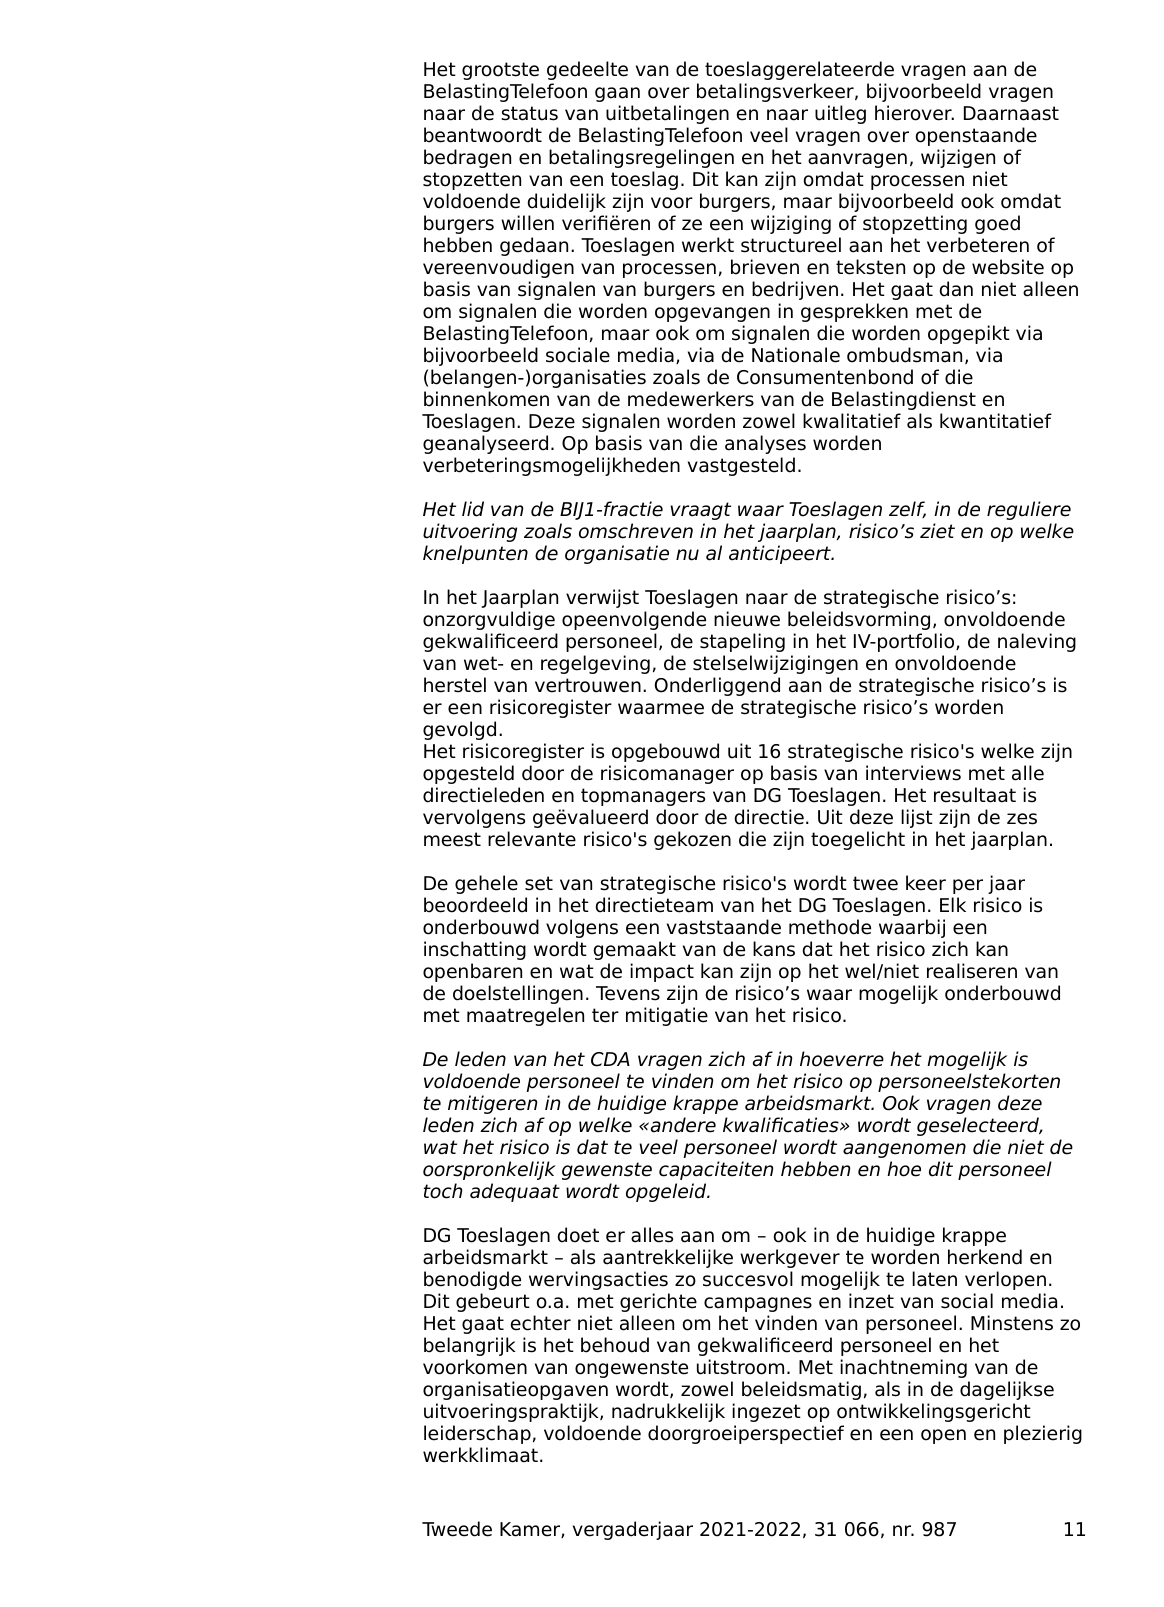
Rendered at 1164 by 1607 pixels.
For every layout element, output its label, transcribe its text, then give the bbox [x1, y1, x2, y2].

text Het lid van de BIJ1-fractie vraagt waar Toeslagen zelf, in de reguliere uitvoering zoals omschreven in het jaarplan, risico’s ziet en op welke knelpunten de organisatie nu al anticipeert. [422, 499, 1087, 565]
text In het Jaarplan verwijst Toeslagen naar de strategische risico’s: onzorgvuldige opeenvolgende nieuwe beleidsvorming, onvoldoende gekwalificeerd personeel, de stapeling in het IV-portfolio, de naleving van wet- en regelgeving, de stelselwijzigingen en onvoldoende herstel van vertrouwen. Onderliggend aan de strategische risico’s is er een risicoregister waarmee de strategische risico’s worden gevolgd. [422, 587, 1087, 741]
text Het grootste gedeelte van de toeslaggerelateerde vragen aan de BelastingTelefoon gaan over betalingsverkeer, bijvoorbeeld vragen naar de status van uitbetalingen en naar uitleg hierover. Daarnaast beantwoordt de BelastingTelefoon veel vragen over openstaande bedragen en betalingsregelingen en het aanvragen, wijzigen of stopzetten van een toeslag. Dit kan zijn omdat processen niet voldoende duidelijk zijn voor burgers, maar bijvoorbeeld ook omdat burgers willen verifiëren of ze een wijziging of stopzetting goed hebben gedaan. Toeslagen werkt structureel aan het verbeteren of vereenvoudigen van processen, brieven en teksten op de website op basis van signalen van burgers en bedrijven. Het gaat dan niet alleen om signalen die worden opgevangen in gesprekken met de BelastingTelefoon, maar ook om signalen die worden opgepikt via bijvoorbeeld sociale media, via de Nationale ombudsman, via (belangen-)organisaties zoals de Consumentenbond of die binnenkomen van de medewerkers van de Belastingdienst en Toeslagen. Deze signalen worden zowel kwalitatief als kwantitatief geanalyseerd. Op basis van die analyses worden verbeteringsmogelijkheden vastgesteld. [422, 59, 1087, 477]
text De gehele set van strategische risico's wordt twee keer per jaar beoordeeld in het directieteam van het DG Toeslagen. Elk risico is onderbouwd volgens een vaststaande methode waarbij een inschatting wordt gemaakt van de kans dat het risico zich kan openbaren en wat de impact kan zijn op het wel/niet realiseren van de doelstellingen. Tevens zijn de risico’s waar mogelijk onderbouwd met maatregelen ter mitigatie van het risico. [422, 873, 1087, 1027]
text DG Toeslagen doet er alles aan om – ook in de huidige krappe arbeidsmarkt – als aantrekkelijke werkgever te worden herkend en benodigde wervingsacties zo succesvol mogelijk te laten verlopen. Dit gebeurt o.a. met gerichte campagnes en inzet van social media. Het gaat echter niet alleen om het vinden van personeel. Minstens zo belangrijk is het behoud van gekwalificeerd personeel en het voorkomen van ongewenste uitstroom. Met inachtneming van de organisatieopgaven wordt, zowel beleidsmatig, als in de dagelijkse uitvoeringspraktijk, nadrukkelijk ingezet op ontwikkelingsgericht leiderschap, voldoende doorgroeiperspectief en een open en plezierig werkklimaat. [422, 1225, 1087, 1467]
text De leden van het CDA vragen zich af in hoeverre het mogelijk is voldoende personeel te vinden om het risico op personeelstekorten te mitigeren in de huidige krappe arbeidsmarkt. Ook vragen deze leden zich af op welke «andere kwalificaties» wordt geselecteerd, wat het risico is dat te veel personeel wordt aangenomen die niet de oorspronkelijk gewenste capaciteiten hebben en hoe dit personeel toch adequaat wordt opgeleid. [422, 1049, 1087, 1203]
text Het risicoregister is opgebouwd uit 16 strategische risico's welke zijn opgesteld door de risicomanager op basis van interviews met alle directieleden en topmanagers van DG Toeslagen. Het resultaat is vervolgens geëvalueerd door de directie. Uit deze lijst zijn de zes meest relevante risico's gekozen die zijn toegelicht in het jaarplan. [422, 741, 1087, 851]
